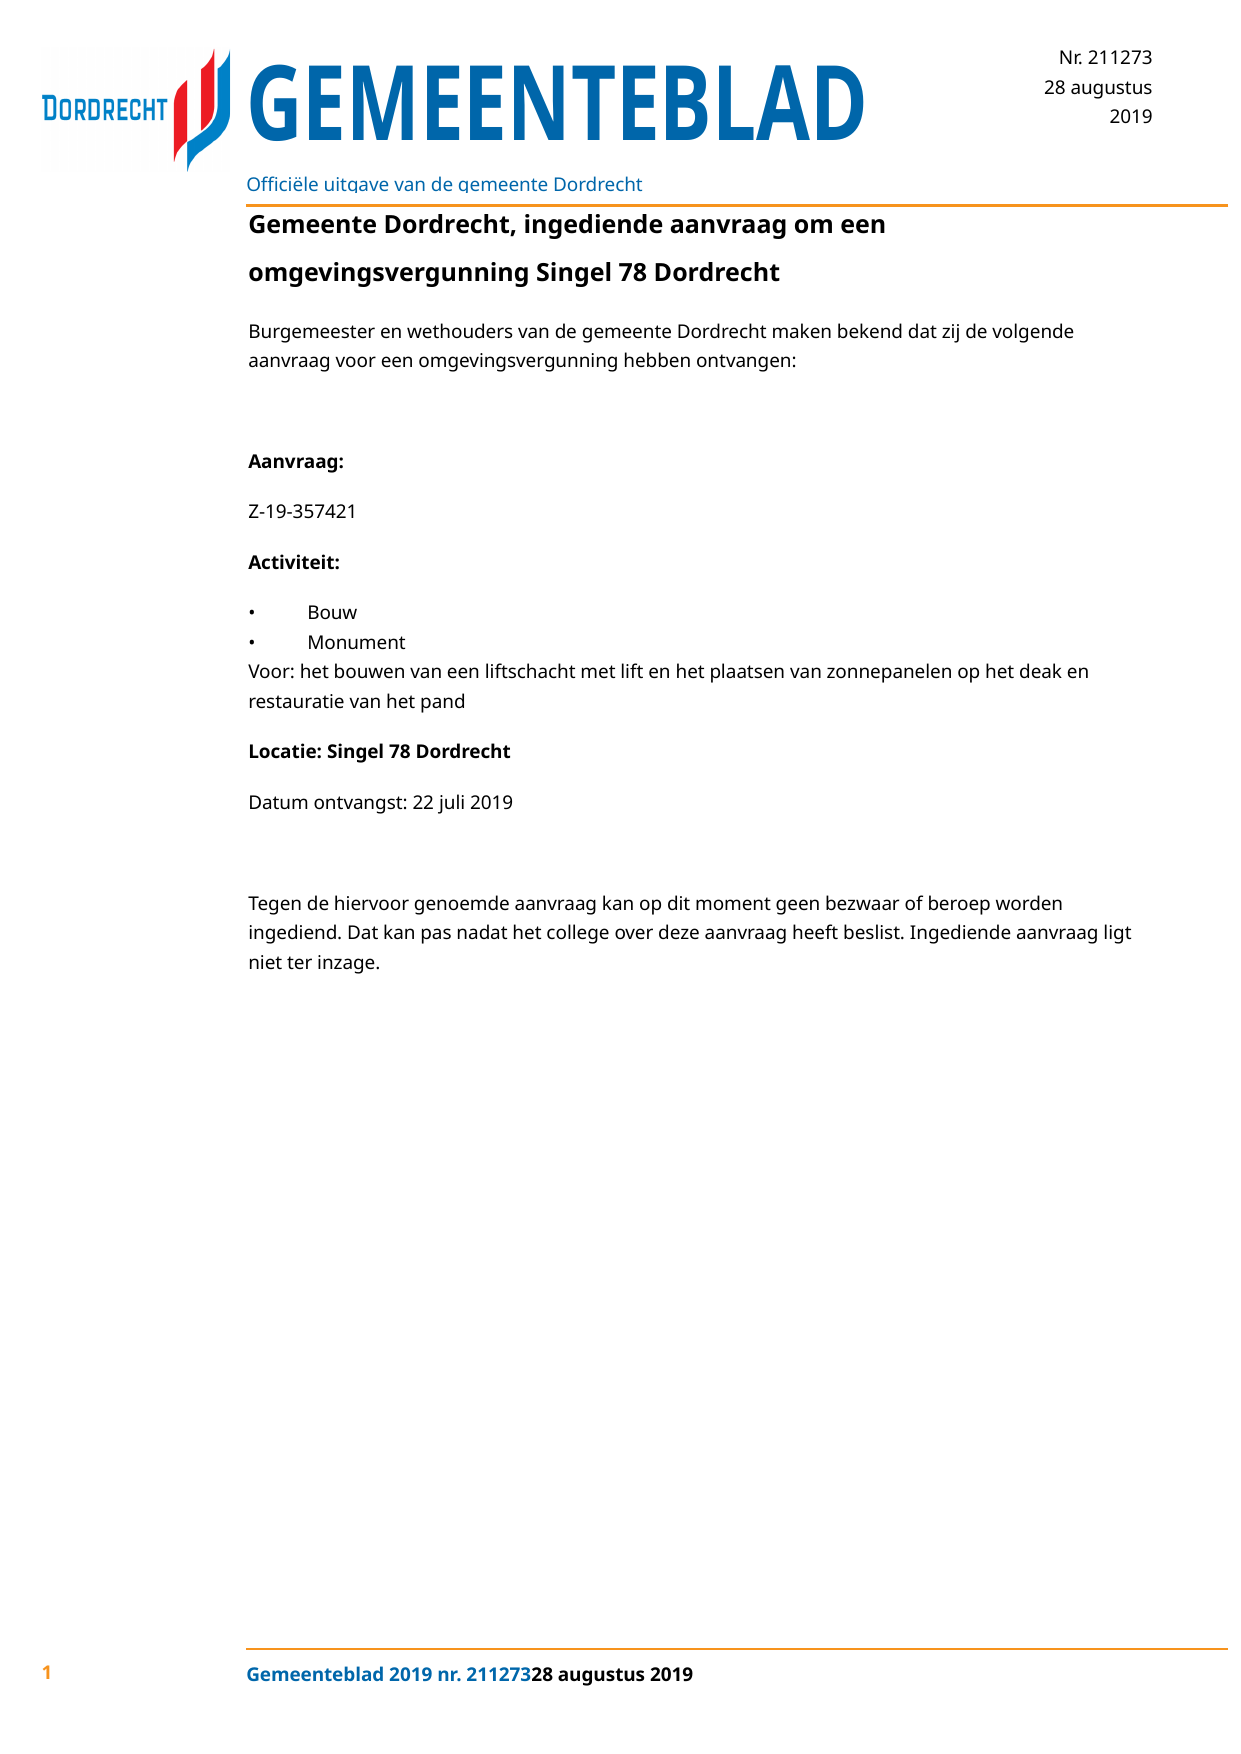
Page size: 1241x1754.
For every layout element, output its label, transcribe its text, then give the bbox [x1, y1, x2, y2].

picture [41, 47, 231, 172]
text Tegen de hiervoor genoemde aanvraag kan op dit moment geen bezwaar of beroep worden ingediend. Dat kan pas nadat het college over deze aanvraag heeft beslist. Ingediende aanvraag ligt niet ter inzage. [248, 890, 1152, 975]
text Locatie: Singel 78 Dordrecht [248, 739, 1152, 764]
text Z-19-357421 [248, 499, 1152, 524]
text Voor: het bouwen van een liftschacht met lift en het plaatsen van zonnepanelen op het deak en restauratie van het pand [248, 659, 1152, 714]
text Burgemeester en wethouders van de gemeente Dordrecht maken bekend dat zij de volgende aanvraag voor een omgevingsvergunning hebben ontvangen: [248, 318, 1152, 373]
text Datum ontvangst: 22 juli 2019 [248, 789, 1152, 815]
text Activiteit: [248, 549, 1152, 575]
list Bouw [248, 599, 1152, 625]
text Aanvraag: [248, 448, 1152, 474]
text Gemeente Dordrecht, ingediende aanvraag om een omgevingsvergunning Singel 78 Dordrecht [248, 207, 1152, 288]
list Monument [248, 629, 1152, 655]
